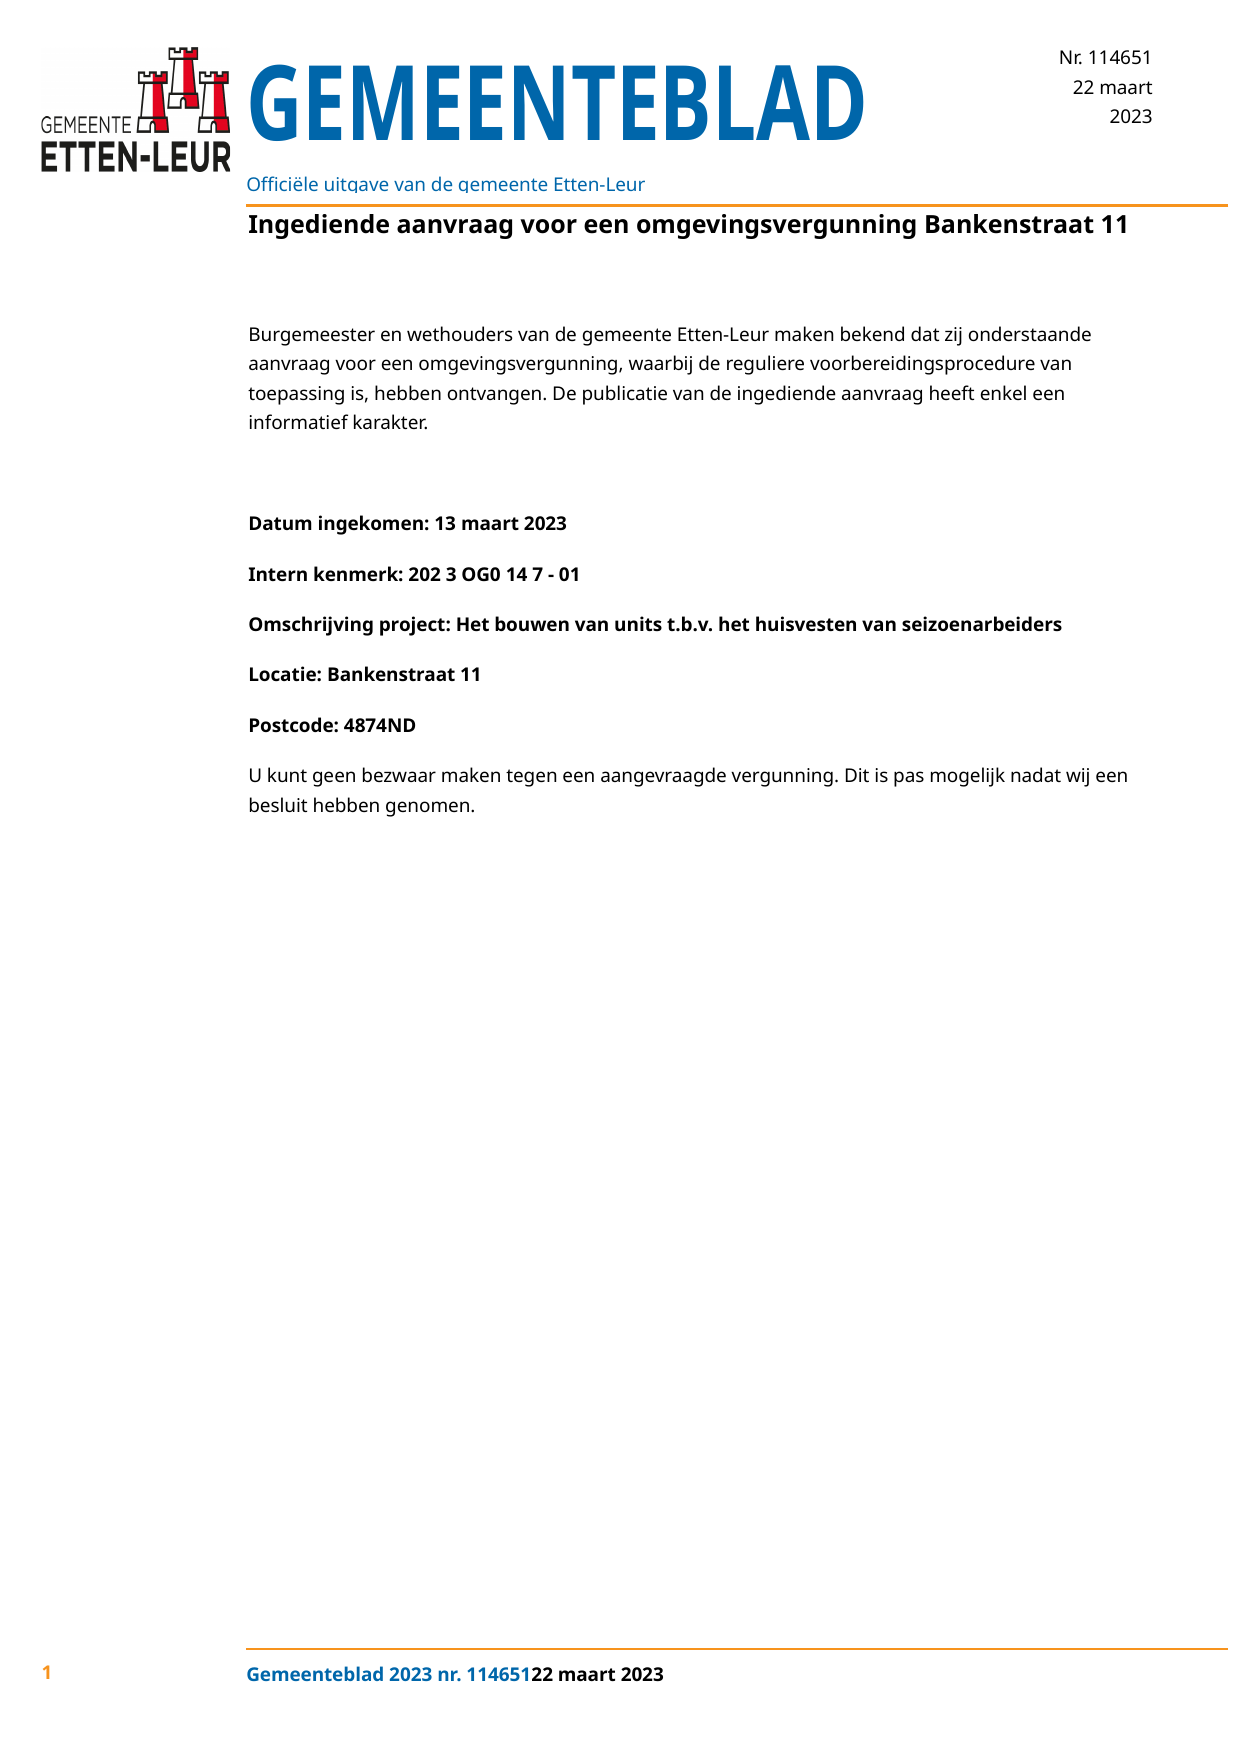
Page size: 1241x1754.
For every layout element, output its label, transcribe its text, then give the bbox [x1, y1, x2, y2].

text Datum ingekomen: 13 maart 2023 [248, 510, 1152, 536]
text Locatie: Bankenstraat 11 [248, 662, 1152, 687]
text Postcode: 4874ND [248, 712, 1152, 738]
text Intern kenmerk: 202 3 OG0 14 7 - 01 [248, 561, 1152, 586]
picture [41, 47, 231, 172]
text Ingediende aanvraag voor een omgevingsvergunning Bankenstraat 11 [248, 207, 1152, 241]
text Omschrijving project: Het bouwen van units t.b.v. het huisvesten van seizoenarbeiders [248, 611, 1152, 637]
text U kunt geen bezwaar maken tegen een aangevraagde vergunning. Dit is pas mogelijk nadat wij een besluit hebben genomen. [248, 762, 1152, 818]
text Burgemeester en wethouders van de gemeente Etten-Leur maken bekend dat zij onderstaande aanvraag voor een omgevingsvergunning, waarbij de reguliere voorbereidingsprocedure van toepassing is, hebben ontvangen. De publicatie van de ingediende aanvraag heeft enkel een informatief karakter. [248, 321, 1152, 435]
